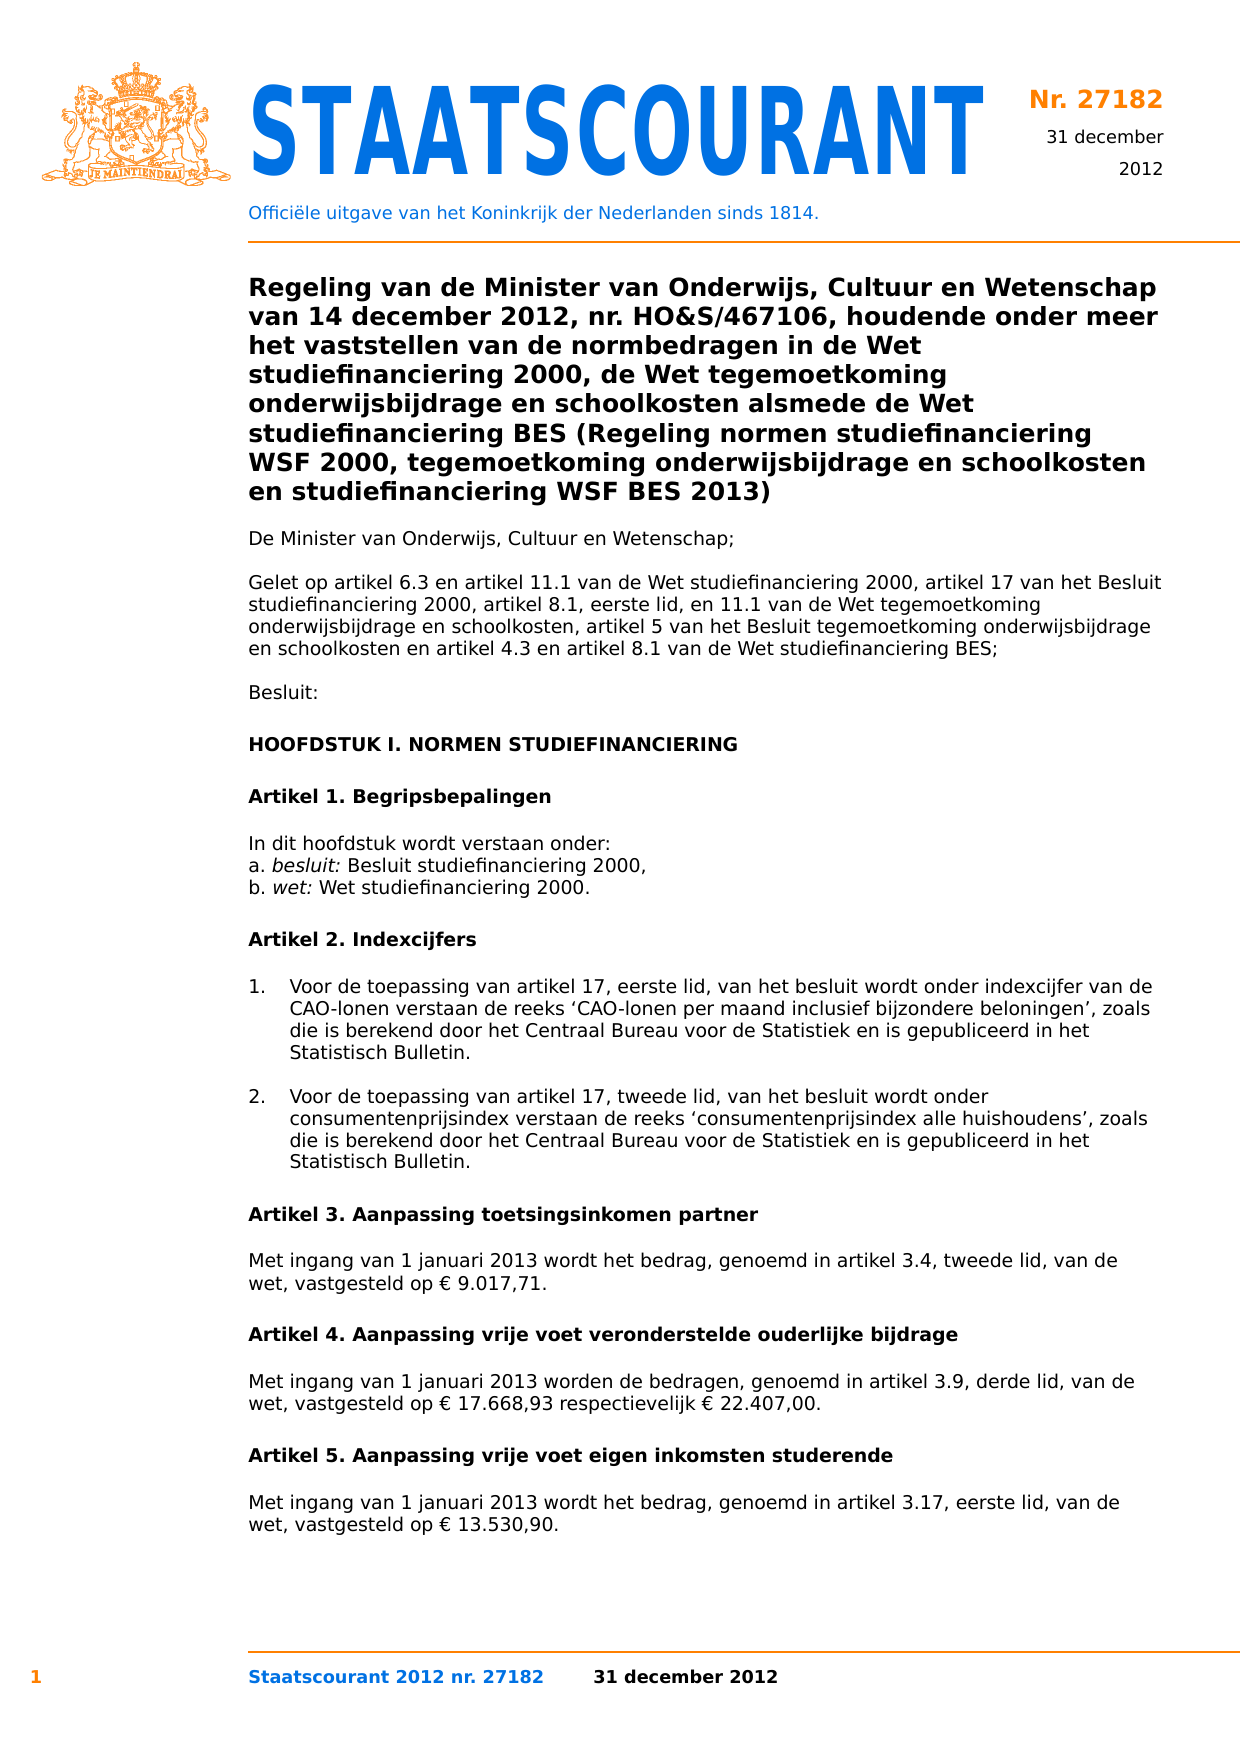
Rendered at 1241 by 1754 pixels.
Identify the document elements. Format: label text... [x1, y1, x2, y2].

text Met ingang van 1 januari 2013 wordt het bedrag, genoemd in artikel 3.4, tweede lid, van de wet, vastgesteld op € 9.017,71. [248, 1250, 1163, 1294]
subtitle Regeling van de Minister van Onderwijs, Cultuur en Wetenschap van 14 december 2012, nr. HO&S/467106, houdende onder meer het vaststellen van de normbedragen in de Wet studiefinanciering 2000, de Wet tegemoetkoming onderwijsbijdrage en schoolkosten alsmede de Wet studiefinanciering BES (Regeling normen studiefinanciering WSF 2000, tegemoetkoming onderwijsbijdrage en schoolkosten en studiefinanciering WSF BES 2013) [248, 273, 1163, 506]
table_cell Officiële uitgave van het Koninkrijk der Nederlanden sinds 1814. [248, 203, 1240, 241]
text Gelet op artikel 6.3 en artikel 11.1 van de Wet studiefinanciering 2000, artikel 17 van het Besluit studiefinanciering 2000, artikel 8.1, eerste lid, en 11.1 van de Wet tegemoetkoming onderwijsbijdrage en schoolkosten, artikel 5 van het Besluit tegemoetkoming onderwijsbijdrage en schoolkosten en artikel 4.3 en artikel 8.1 van de Wet studiefinanciering BES; [248, 572, 1163, 660]
subtitle Artikel 1. Begripsbepalingen [248, 786, 1163, 808]
table_cell 2012 [998, 153, 1240, 203]
subtitle Artikel 3. Aanpassing toetsingsinkomen partner [248, 1203, 1163, 1225]
subtitle Artikel 2. Indexcijfers [248, 929, 1163, 951]
text Met ingang van 1 januari 2013 wordt het bedrag, genoemd in artikel 3.17, eerste lid, van de wet, vastgesteld op € 13.530,90. [248, 1492, 1163, 1536]
text 1. Voor de toepassing van artikel 17, eerste lid, van het besluit wordt onder indexcijfer van de CAO-lonen verstaan de reeks ‘CAO-lonen per maand inclusief bijzondere beloningen’, zoals die is berekend door het Centraal Bureau voor de Statistiek en is gepubliceerd in het Statistisch Bulletin. [248, 976, 1163, 1064]
text a. besluit: Besluit studiefinanciering 2000, [248, 855, 1163, 877]
table_header [25, 62, 248, 241]
text 2. Voor de toepassing van artikel 17, tweede lid, van het besluit wordt onder consumentenprijsindex verstaan de reeks ‘consumentenprijsindex alle huishoudens’, zoals die is berekend door het Centraal Bureau voor de Statistiek en is gepubliceerd in het Statistisch Bulletin. [248, 1086, 1163, 1173]
table_header STAATSCOURANT [248, 62, 998, 203]
text In dit hoofdstuk wordt verstaan onder: [248, 833, 1163, 855]
subtitle Artikel 5. Aanpassing vrije voet eigen inkomsten studerende [248, 1445, 1163, 1467]
text Met ingang van 1 januari 2013 worden de bedragen, genoemd in artikel 3.9, derde lid, van de wet, vastgesteld op € 17.668,93 respectievelijk € 22.407,00. [248, 1371, 1163, 1415]
text Besluit: [248, 682, 1163, 704]
text b. wet: Wet studiefinanciering 2000. [248, 877, 1163, 899]
text De Minister van Onderwijs, Cultuur en Wetenschap; [248, 528, 1163, 550]
subtitle HOOFDSTUK I. NORMEN STUDIEFINANCIERING [248, 734, 1163, 756]
subtitle Artikel 4. Aanpassing vrije voet veronderstelde ouderlijke bijdrage [248, 1324, 1163, 1346]
table_cell 31 december [998, 121, 1240, 153]
table_header Nr. 27182 [998, 62, 1240, 121]
picture [41, 62, 231, 186]
